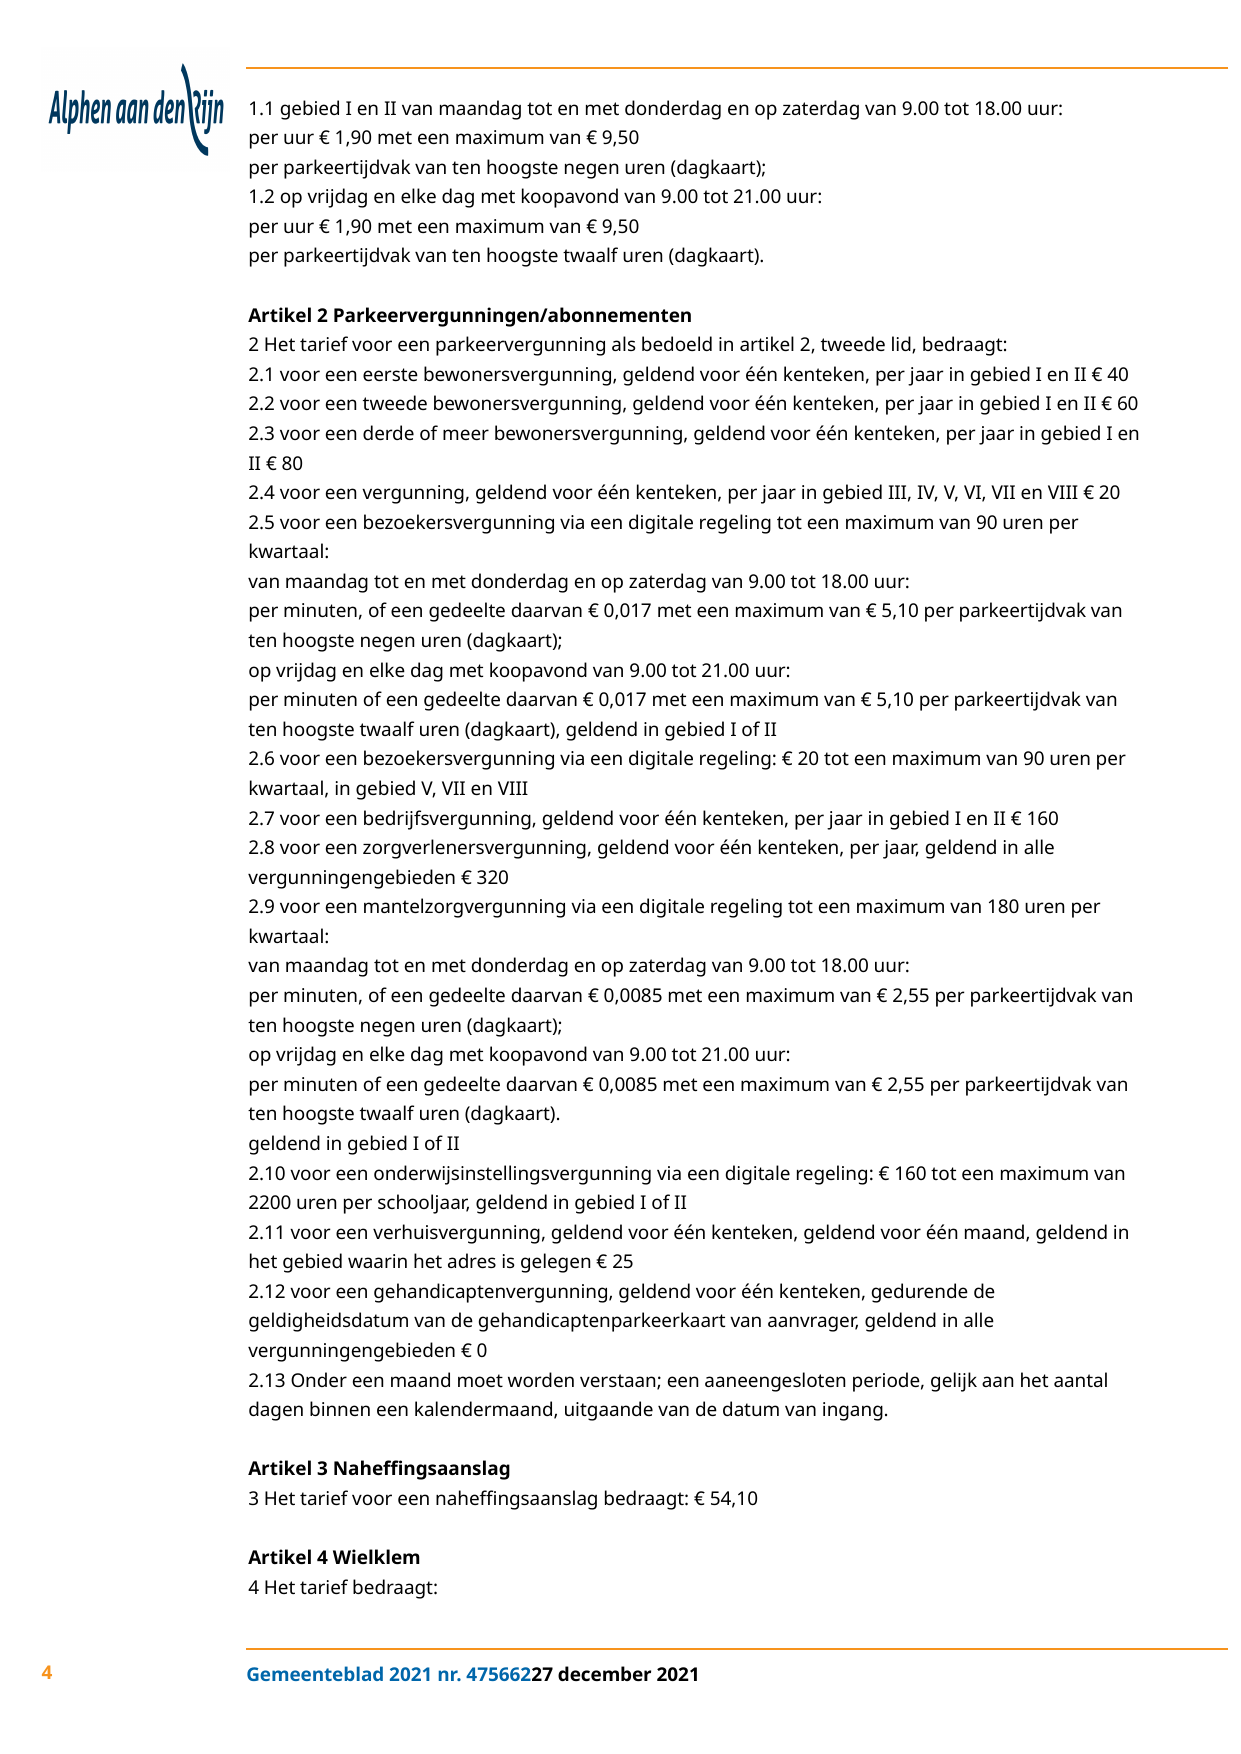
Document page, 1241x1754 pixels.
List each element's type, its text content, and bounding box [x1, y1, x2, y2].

text per minuten of een gedeelte daarvan € 0,017 met een maximum van € 5,10 per parkeertijdvak van ten hoogste twaalf uren (dagkaart), geldend in gebied I of II [248, 686, 1152, 742]
text 2.9 voor een mantelzorgvergunning via een digitale regeling tot een maximum van 180 uren per kwartaal: [248, 893, 1152, 949]
text 2.5 voor een bezoekersvergunning via een digitale regeling tot een maximum van 90 uren per kwartaal: [248, 509, 1152, 564]
text op vrijdag en elke dag met koopavond van 9.00 tot 21.00 uur: [248, 1041, 1152, 1067]
text per parkeertijdvak van ten hoogste negen uren (dagkaart); [248, 154, 1152, 180]
text Artikel 2 Parkeervergunningen/abonnementen [248, 302, 1152, 328]
text 1.2 op vrijdag en elke dag met koopavond van 9.00 tot 21.00 uur: [248, 183, 1152, 209]
text per uur € 1,90 met een maximum van € 9,50 [248, 213, 1152, 239]
text 2.4 voor een vergunning, geldend voor één kenteken, per jaar in gebied III, IV, V, VI, VII en VIII € 20 [248, 479, 1152, 505]
text per uur € 1,90 met een maximum van € 9,50 [248, 124, 1152, 150]
text 2.13 Onder een maand moet worden verstaan; een aaneengesloten periode, gelijk aan het aantal dagen binnen een kalendermaand, uitgaande van de datum van ingang. [248, 1367, 1152, 1422]
text van maandag tot en met donderdag en op zaterdag van 9.00 tot 18.00 uur: [248, 568, 1152, 594]
text 2.6 voor een bezoekersvergunning via een digitale regeling: € 20 tot een maximum van 90 uren per kwartaal, in gebied V, VII en VIII [248, 746, 1152, 801]
text geldend in gebied I of II [248, 1130, 1152, 1156]
text 3 Het tarief voor een naheffingsaanslag bedraagt: € 54,10 [248, 1485, 1152, 1511]
text 2.1 voor een eerste bewonersvergunning, geldend voor één kenteken, per jaar in gebied I en II € 40 [248, 361, 1152, 387]
text 2.11 voor een verhuisvergunning, geldend voor één kenteken, geldend voor één maand, geldend in het gebied waarin het adres is gelegen € 25 [248, 1219, 1152, 1274]
text per minuten, of een gedeelte daarvan € 0,017 met een maximum van € 5,10 per parkeertijdvak van ten hoogste negen uren (dagkaart); [248, 598, 1152, 653]
text Artikel 4 Wielklem [248, 1544, 1152, 1570]
text 2 Het tarief voor een parkeervergunning als bedoeld in artikel 2, tweede lid, bedraagt: [248, 331, 1152, 357]
text Artikel 3 Naheffingsaanslag [248, 1456, 1152, 1481]
text per parkeertijdvak van ten hoogste twaalf uren (dagkaart). [248, 243, 1152, 268]
text per minuten of een gedeelte daarvan € 0,0085 met een maximum van € 2,55 per parkeertijdvak van ten hoogste twaalf uren (dagkaart). [248, 1071, 1152, 1126]
text 1.1 gebied I en II van maandag tot en met donderdag en op zaterdag van 9.00 tot 18.00 uur: [248, 95, 1152, 121]
text 2.8 voor een zorgverlenersvergunning, geldend voor één kenteken, per jaar, geldend in alle vergunningengebieden € 320 [248, 834, 1152, 890]
text 2.12 voor een gehandicaptenvergunning, geldend voor één kenteken, gedurende de geldigheidsdatum van de gehandicaptenparkeerkaart van aanvrager, geldend in alle vergunningengebieden € 0 [248, 1278, 1152, 1363]
text 2.2 voor een tweede bewonersvergunning, geldend voor één kenteken, per jaar in gebied I en II € 60 [248, 391, 1152, 416]
text 2.10 voor een onderwijsinstellingsvergunning via een digitale regeling: € 160 tot een maximum van 2200 uren per schooljaar, geldend in gebied I of II [248, 1160, 1152, 1215]
text per minuten, of een gedeelte daarvan € 0,0085 met een maximum van € 2,55 per parkeertijdvak van ten hoogste negen uren (dagkaart); [248, 982, 1152, 1038]
text 2.3 voor een derde of meer bewonersvergunning, geldend voor één kenteken, per jaar in gebied I en II € 80 [248, 420, 1152, 476]
text van maandag tot en met donderdag en op zaterdag van 9.00 tot 18.00 uur: [248, 953, 1152, 978]
text op vrijdag en elke dag met koopavond van 9.00 tot 21.00 uur: [248, 657, 1152, 683]
picture [41, 47, 231, 172]
text 4 Het tarief bedraagt: [248, 1574, 1152, 1600]
text 2.7 voor een bedrijfsvergunning, geldend voor één kenteken, per jaar in gebied I en II € 160 [248, 805, 1152, 831]
